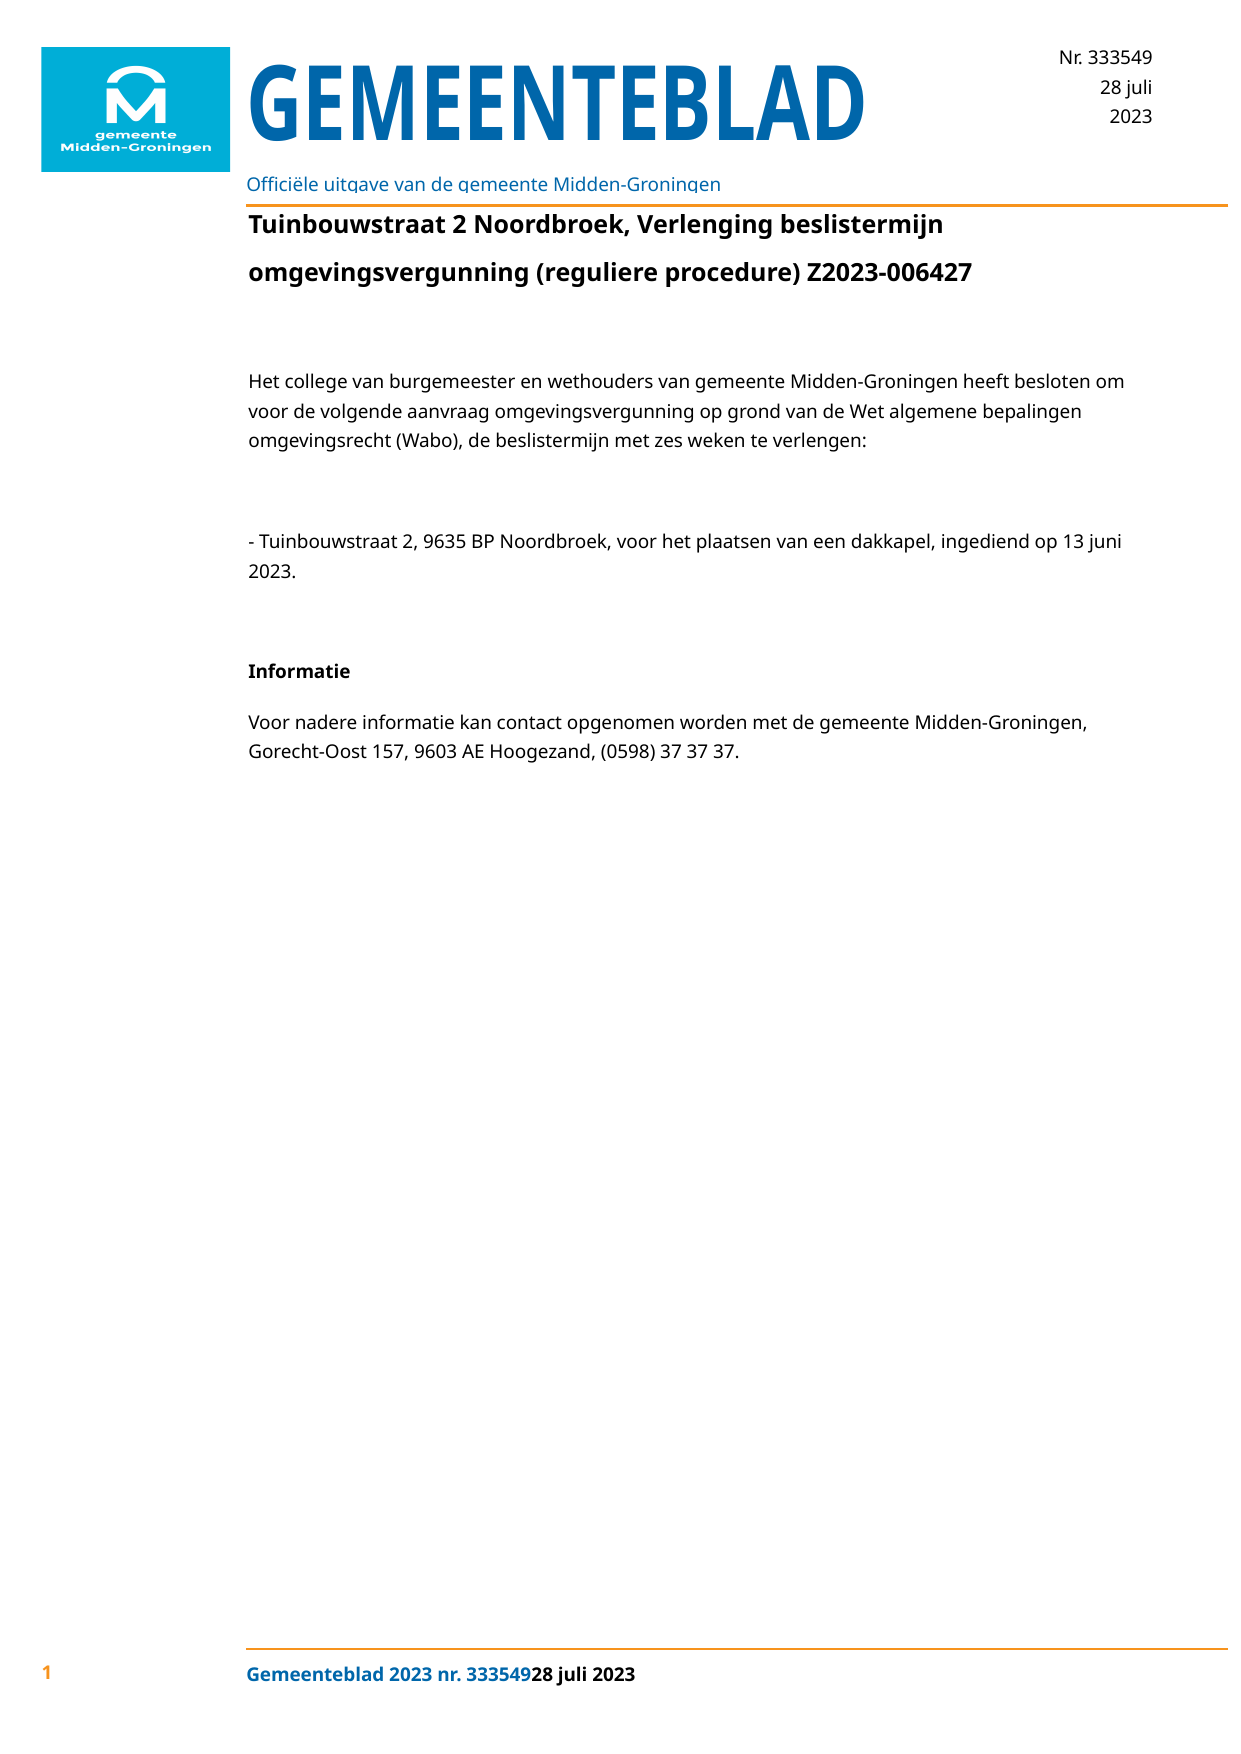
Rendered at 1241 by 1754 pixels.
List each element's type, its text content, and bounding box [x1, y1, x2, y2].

picture [107, 89, 165, 122]
text Het college van burgemeester en wethouders van gemeente Midden-Groningen heeft besloten om voor de volgende aanvraag omgevingsvergunning op grond van de Wet algemene bepalingen omgevingsrecht (Wabo), de beslistermijn met zes weken te verlengen: [248, 368, 1152, 453]
picture [108, 66, 164, 82]
text Voor nadere informatie kan contact opgenomen worden met de gemeente Midden-Groningen, Gorecht-Oost 157, 9603 AE Hoogezand, (0598) 37 37 37. [248, 709, 1152, 764]
text - Tuinbouwstraat 2, 9635 BP Noordbroek, voor het plaatsen van een dakkapel, ingediend op 13 juni 2023. [248, 528, 1152, 584]
text Tuinbouwstraat 2 Noordbroek, Verlenging beslistermijn omgevingsvergunning (reguliere procedure) Z2023-006427 [248, 207, 1152, 288]
text Informatie [248, 659, 1152, 684]
picture [184, 146, 190, 153]
